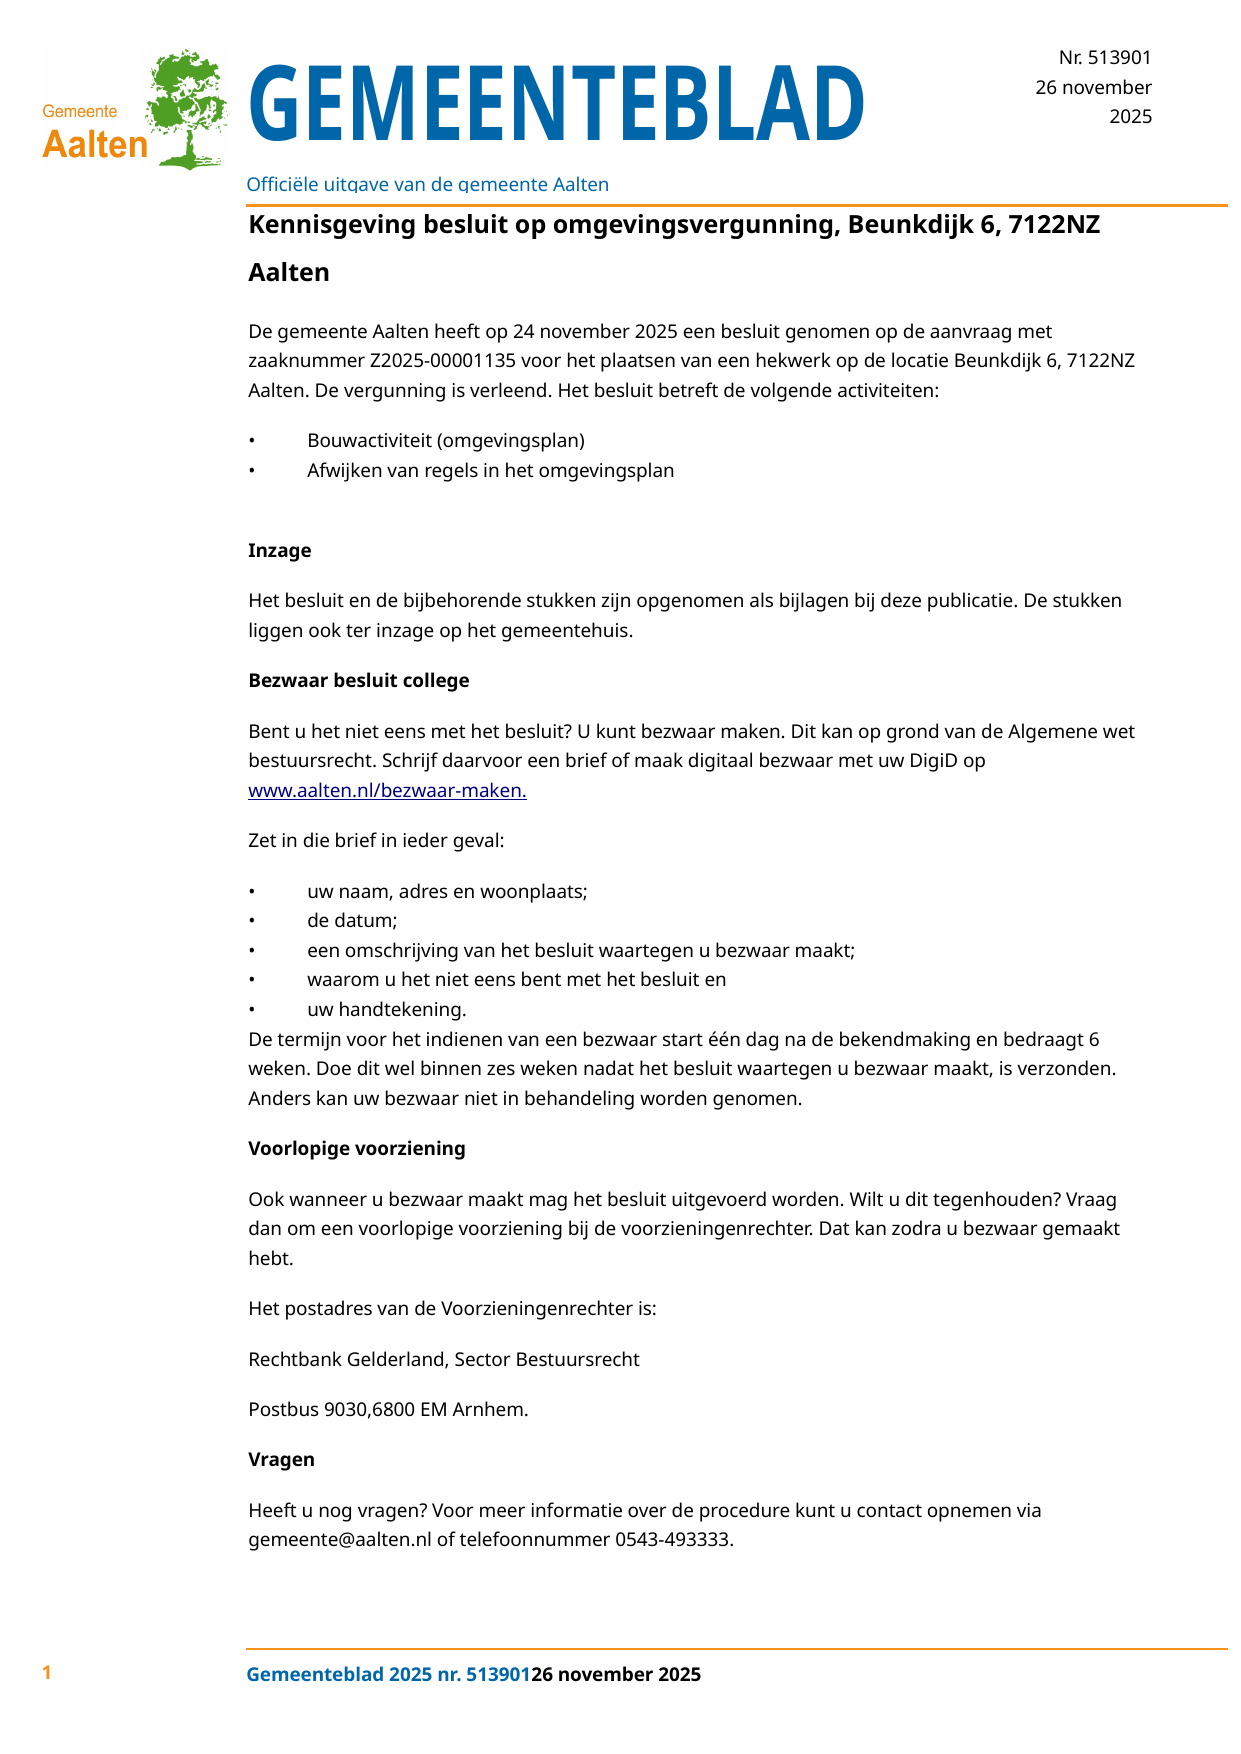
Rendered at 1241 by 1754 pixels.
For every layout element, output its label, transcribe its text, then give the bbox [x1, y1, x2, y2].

list waarom u het niet eens bent met het besluit en [248, 967, 1152, 992]
text Inzage [248, 537, 1152, 563]
picture [41, 47, 231, 172]
list de datum; [248, 907, 1152, 933]
text Het besluit en de bijbehorende stukken zijn opgenomen als bijlagen bij deze publicatie. De stukken liggen ook ter inzage op het gemeentehuis. [248, 587, 1152, 643]
text Kennisgeving besluit op omgevingsvergunning, Beunkdijk 6, 7122NZ Aalten [248, 207, 1152, 288]
text Voorlopige voorziening [248, 1135, 1152, 1161]
text De gemeente Aalten heeft op 24 november 2025 een besluit genomen op de aanvraag met zaaknummer Z2025-00001135 voor het plaatsen van een hekwerk op de locatie Beunkdijk 6, 7122NZ Aalten. De vergunning is verleend. Het besluit betreft de volgende activiteiten: [248, 318, 1152, 403]
text Heeft u nog vragen? Voor meer informatie over de procedure kunt u contact opnemen via gemeente@aalten.nl of telefoonnummer 0543-493333. [248, 1497, 1152, 1552]
text Het postadres van de Voorzieningenrechter is: [248, 1295, 1152, 1321]
text Zet in die brief in ieder geval: [248, 827, 1152, 853]
list Afwijken van regels in het omgevingsplan [248, 457, 1152, 483]
text Bezwaar besluit college [248, 667, 1152, 693]
text Ook wanneer u bezwaar maakt mag het besluit uitgevoerd worden. Wilt u dit tegenhouden? Vraag dan om een voorlopige voorziening bij de voorzieningenrechter. Dat kan zodra u bezwaar gemaakt hebt. [248, 1186, 1152, 1271]
list Bouwactiviteit (omgevingsplan) [248, 427, 1152, 453]
text Bent u het niet eens met het besluit? U kunt bezwaar maken. Dit kan op grond van de Algemene wet bestuursrecht. Schrijf daarvoor een brief of maak digitaal bezwaar met uw DigiD op www.aalten.nl/bezwaar-maken. [248, 718, 1152, 803]
text De termijn voor het indienen van een bezwaar start één dag na de bekendmaking en bedraagt 6 weken. Doe dit wel binnen zes weken nadat het besluit waartegen u bezwaar maakt, is verzonden. Anders kan uw bezwaar niet in behandeling worden genomen. [248, 1026, 1152, 1111]
list uw naam, adres en woonplaats; [248, 878, 1152, 904]
list een omschrijving van het besluit waartegen u bezwaar maakt; [248, 937, 1152, 963]
text Rechtbank Gelderland, Sector Bestuursrecht [248, 1346, 1152, 1372]
text Postbus 9030,6800 EM Arnhem. [248, 1396, 1152, 1422]
text Vragen [248, 1447, 1152, 1472]
list uw handtekening. [248, 996, 1152, 1022]
